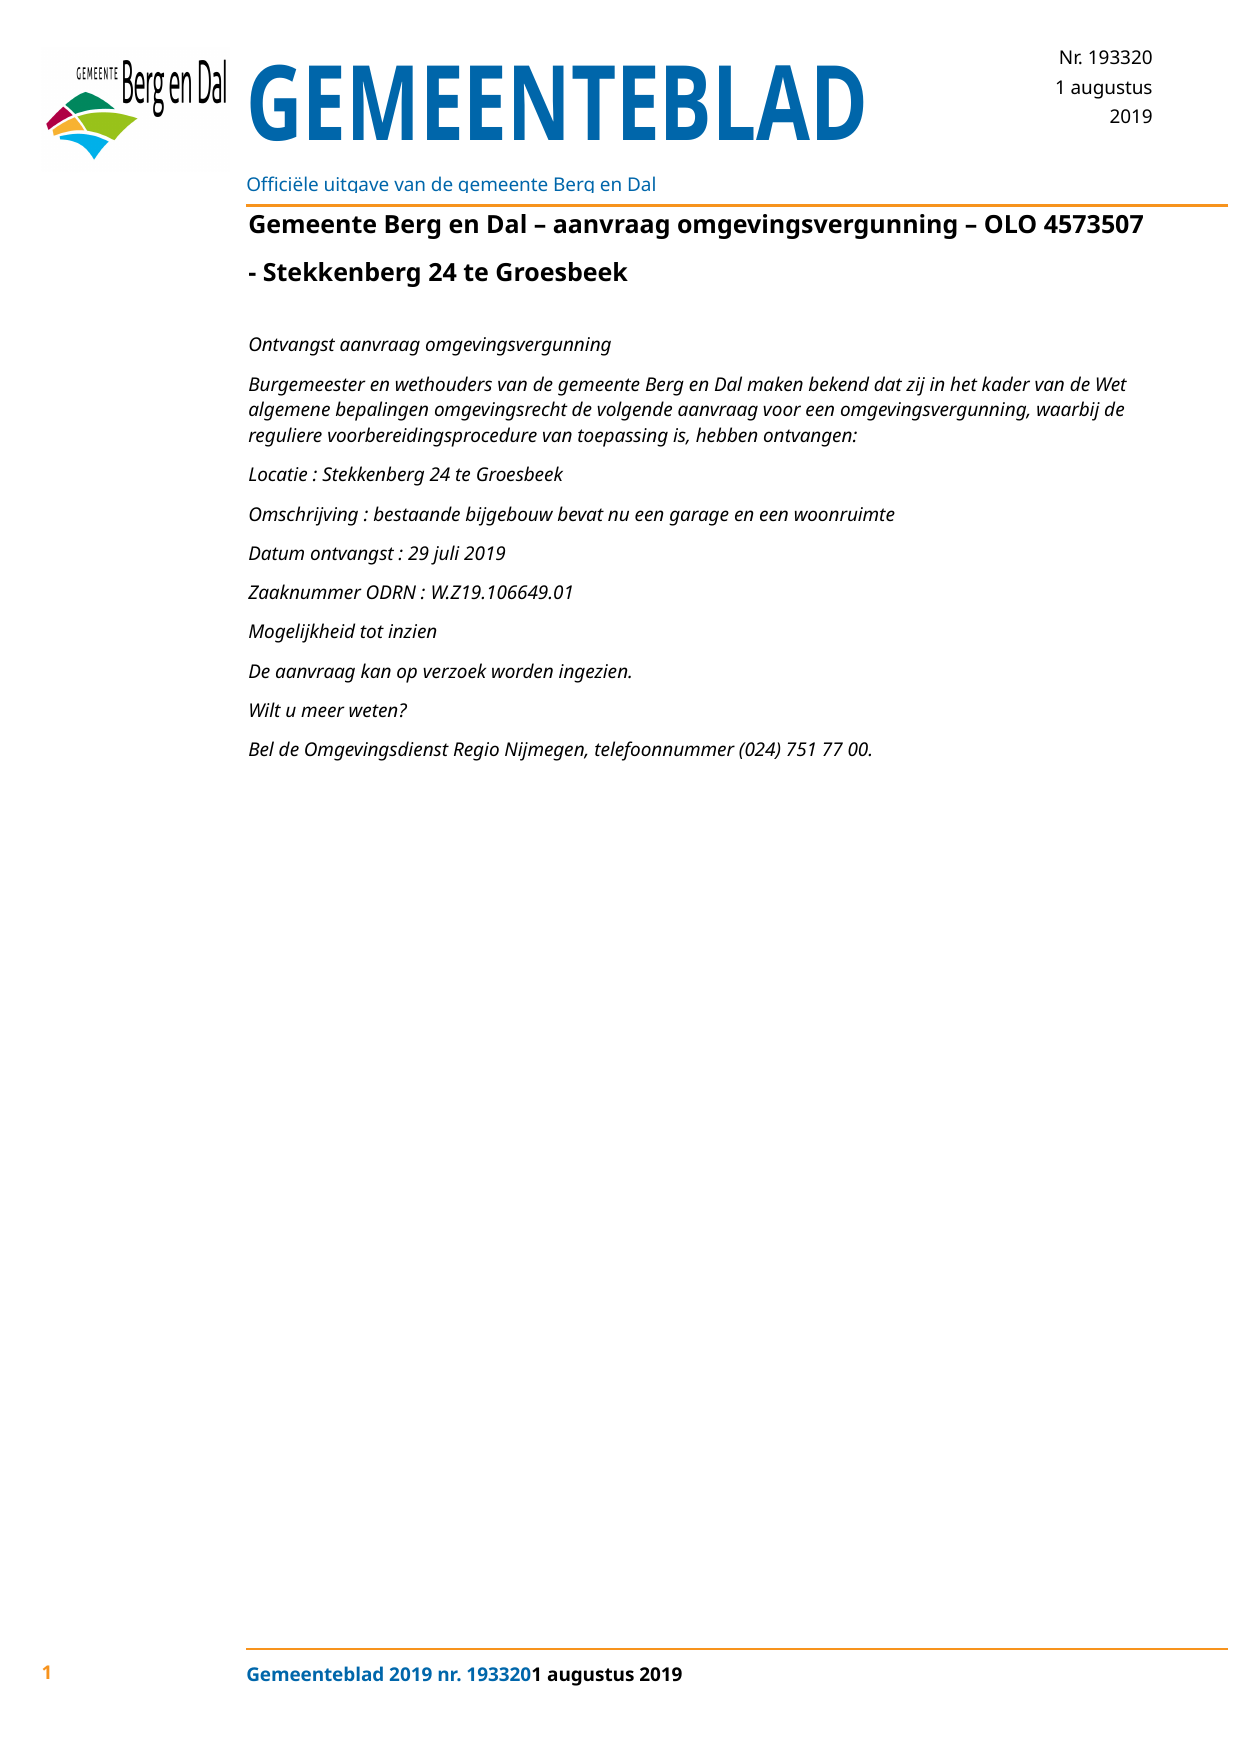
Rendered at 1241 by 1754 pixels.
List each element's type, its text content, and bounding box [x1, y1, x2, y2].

text Ontvangst aanvraag omgevingsvergunning [248, 331, 1152, 357]
text Wilt u meer weten? [248, 697, 1152, 723]
picture [41, 47, 231, 172]
text Mogelijkheid tot inzien [248, 618, 1152, 644]
text Bel de Omgevingsdienst Regio Nijmegen, telefoonnummer (024) 751 77 00. [248, 736, 1152, 762]
text Gemeente Berg en Dal – aanvraag omgevingsvergunning – OLO 4573507 - Stekkenberg 24 te Groesbeek [248, 207, 1152, 288]
text De aanvraag kan op verzoek worden ingezien. [248, 658, 1152, 683]
text Burgemeester en wethouders van de gemeente Berg en Dal maken bekend dat zij in het kader van de Wet algemene bepalingen omgevingsrecht de volgende aanvraag voor een omgevingsvergunning, waarbij de reguliere voorbereidingsprocedure van toepassing is, hebben ontvangen: [248, 371, 1152, 448]
text Omschrijving : bestaande bijgebouw bevat nu een garage en een woonruimte [248, 501, 1152, 526]
text Locatie : Stekkenberg 24 te Groesbeek [248, 461, 1152, 487]
text Zaaknummer ODRN : W.Z19.106649.01 [248, 579, 1152, 605]
text Datum ontvangst : 29 juli 2019 [248, 540, 1152, 566]
